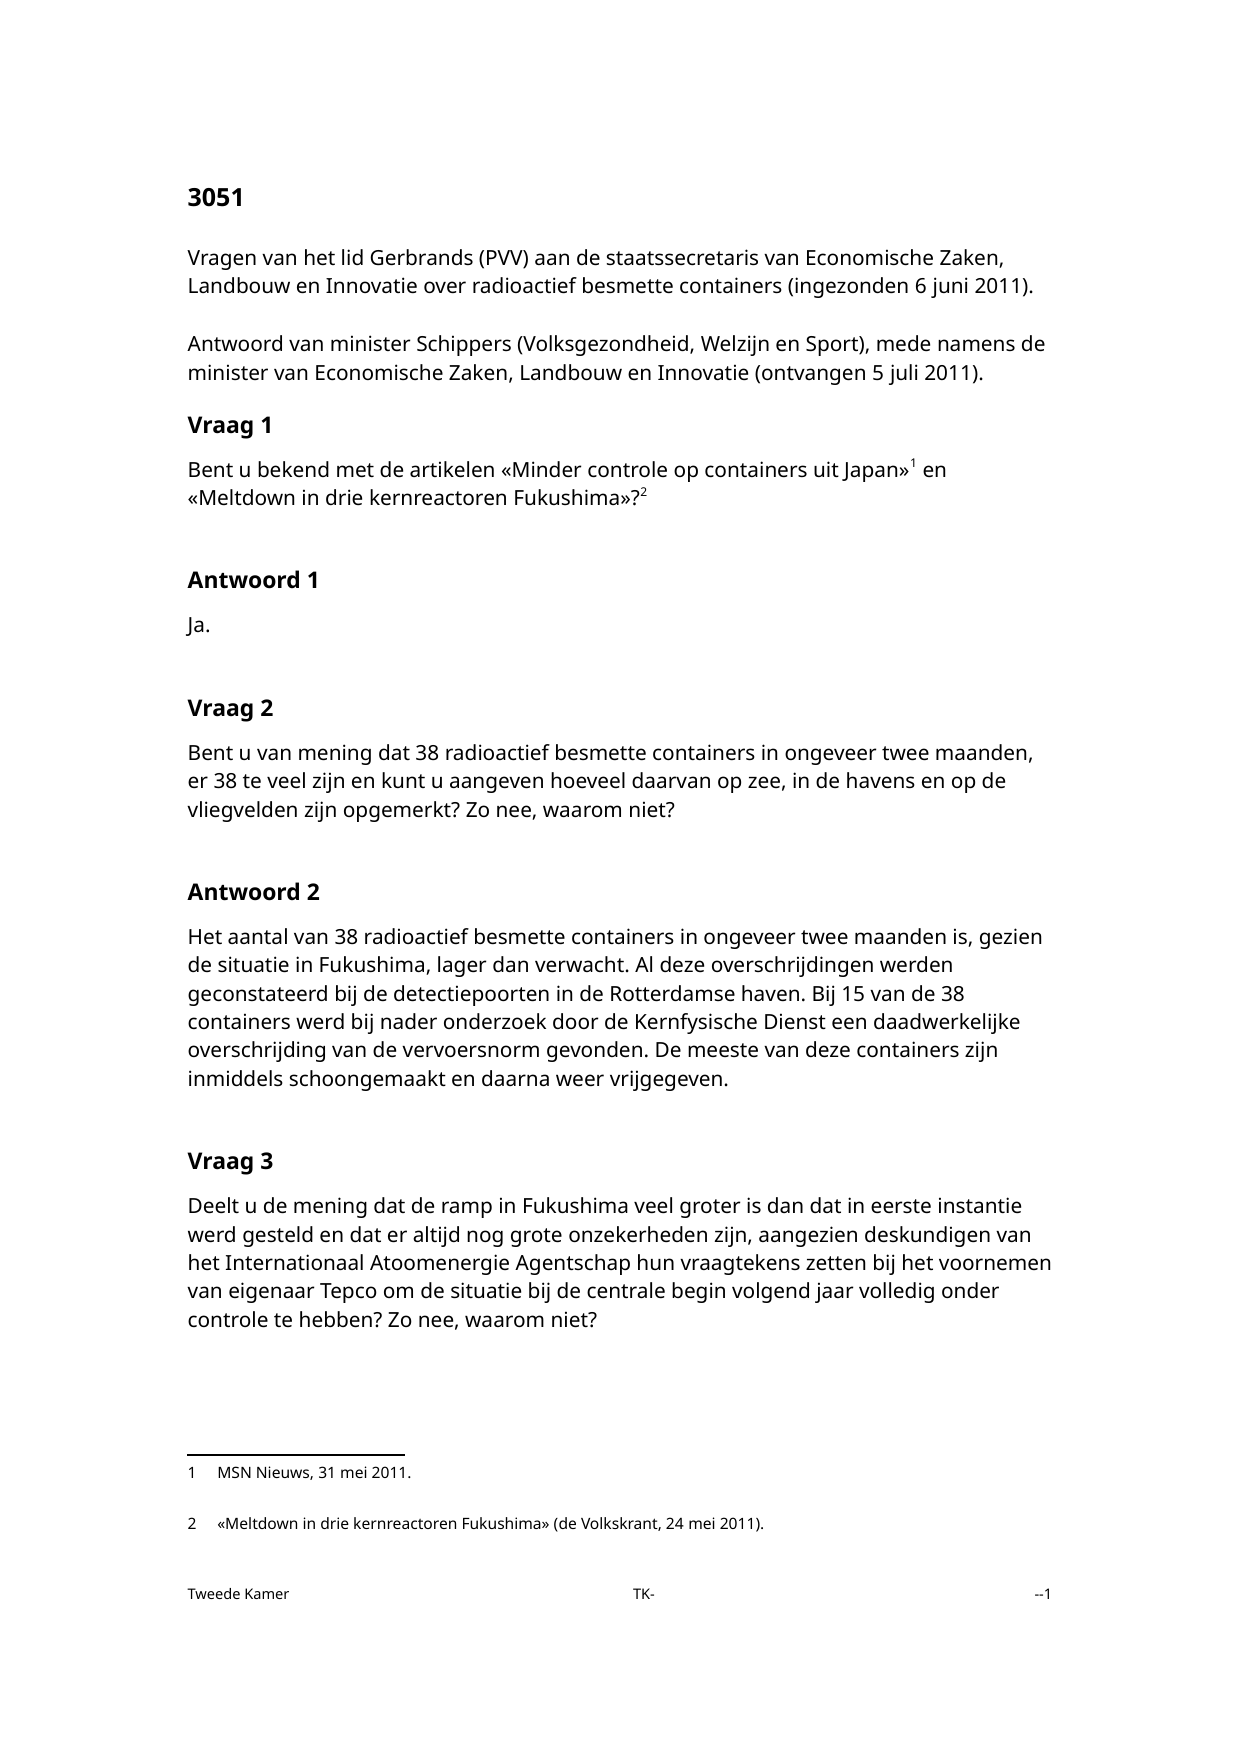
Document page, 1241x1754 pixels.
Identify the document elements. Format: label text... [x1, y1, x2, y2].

text Het aantal van 38 radioactief besmette containers in ongeveer twee maanden is, gezien de situatie in Fukushima, lager dan verwacht. Al deze overschrijdingen werden geconstateerd bij de detectiepoorten in de Rotterdamse haven. Bij 15 van de 38 containers werd bij nader onderzoek door de Kernfysische Dienst een daadwerkelijke overschrijding van de vervoersnorm gevonden. De meeste van deze containers zijn inmiddels schoongemaakt en daarna weer vrijgegeven. [187, 922, 1053, 1092]
text 3051 [187, 179, 1053, 213]
text Bent u van mening dat 38 radioactief besmette containers in ongeveer twee maanden, er 38 te veel zijn en kunt u aangeven hoeveel daarvan op zee, in de havens en op de vliegvelden zijn opgemerkt? Zo nee, waarom niet? [187, 738, 1053, 823]
subtitle Vraag 3 [187, 1145, 1053, 1176]
subtitle Antwoord 2 [187, 876, 1053, 907]
text Ja. [187, 611, 1053, 639]
subtitle Antwoord 1 [187, 564, 1053, 596]
subtitle Vraag 1 [187, 409, 1053, 440]
text Antwoord van minister Schippers (Volksgezondheid, Welzijn en Sport), mede namens de minister van Economische Zaken, Landbouw en Innovatie (ontvangen 5 juli 2011). [187, 329, 1053, 386]
text Vragen van het lid Gerbrands (PVV) aan de staatssecretaris van Economische Zaken, Landbouw en Innovatie over radioactief besmette containers (ingezonden 6 juni 2011). [187, 243, 1053, 300]
subtitle Vraag 2 [187, 692, 1053, 723]
text Deelt u de mening dat de ramp in Fukushima veel groter is dan dat in eerste instantie werd gesteld en dat er altijd nog grote onzekerheden zijn, aangezien deskundigen van het Internationaal Atoomenergie Agentschap hun vraagtekens zetten bij het voornemen van eigenaar Tepco om de situatie bij de centrale begin volgend jaar volledig onder controle te hebben? Zo nee, waarom niet? [187, 1191, 1053, 1333]
text «Meltdown in drie kernreactoren Fukushima» (de Volkskrant, 24 mei 2011). [187, 1506, 1053, 1534]
text Bent u bekend met de artikelen «Minder controle op containers uit Japan» en «Meltdown in drie kernreactoren Fukushima»? [187, 455, 1053, 512]
text MSN Nieuws, 31 mei 2011. [187, 1447, 1053, 1476]
